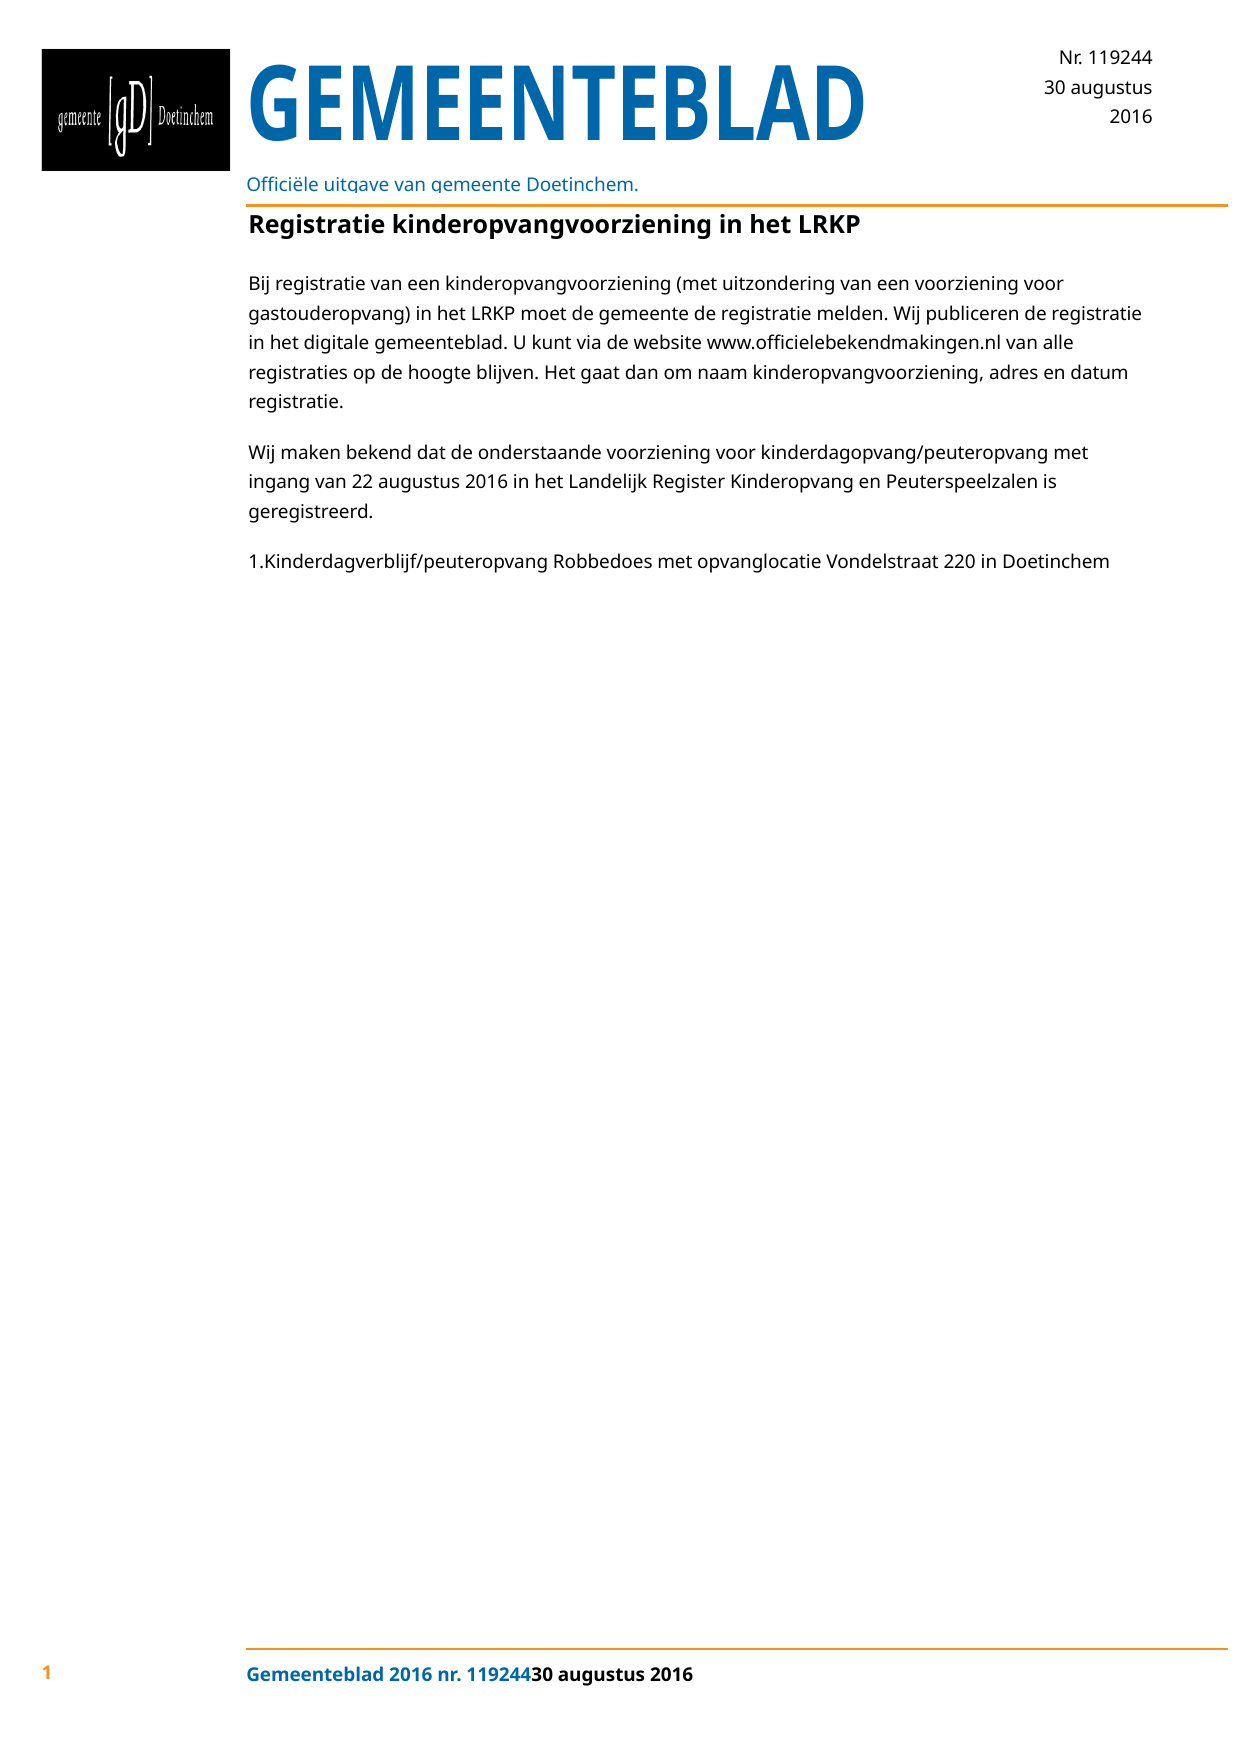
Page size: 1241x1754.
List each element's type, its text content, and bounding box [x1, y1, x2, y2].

text 1.Kinderdagverblijf/peuteropvang Robbedoes met opvanglocatie Vondelstraat 220 in Doetinchem [248, 549, 1152, 574]
picture [41, 47, 231, 172]
text Registratie kinderopvangvoorziening in het LRKP [248, 207, 1152, 241]
text Bij registratie van een kinderopvangvoorziening (met uitzondering van een voorziening voor gastouderopvang) in het LRKP moet de gemeente de registratie melden. Wij publiceren de registratie in het digitale gemeenteblad. U kunt via de website www.officielebekendmakingen.nl van alle registraties op de hoogte blijven. Het gaat dan om naam kinderopvangvoorziening, adres en datum registratie. [248, 270, 1152, 414]
text Wij maken bekend dat de onderstaande voorziening voor kinderdagopvang/peuteropvang met ingang van 22 augustus 2016 in het Landelijk Register Kinderopvang en Peuterspeelzalen is geregistreerd. [248, 439, 1152, 524]
